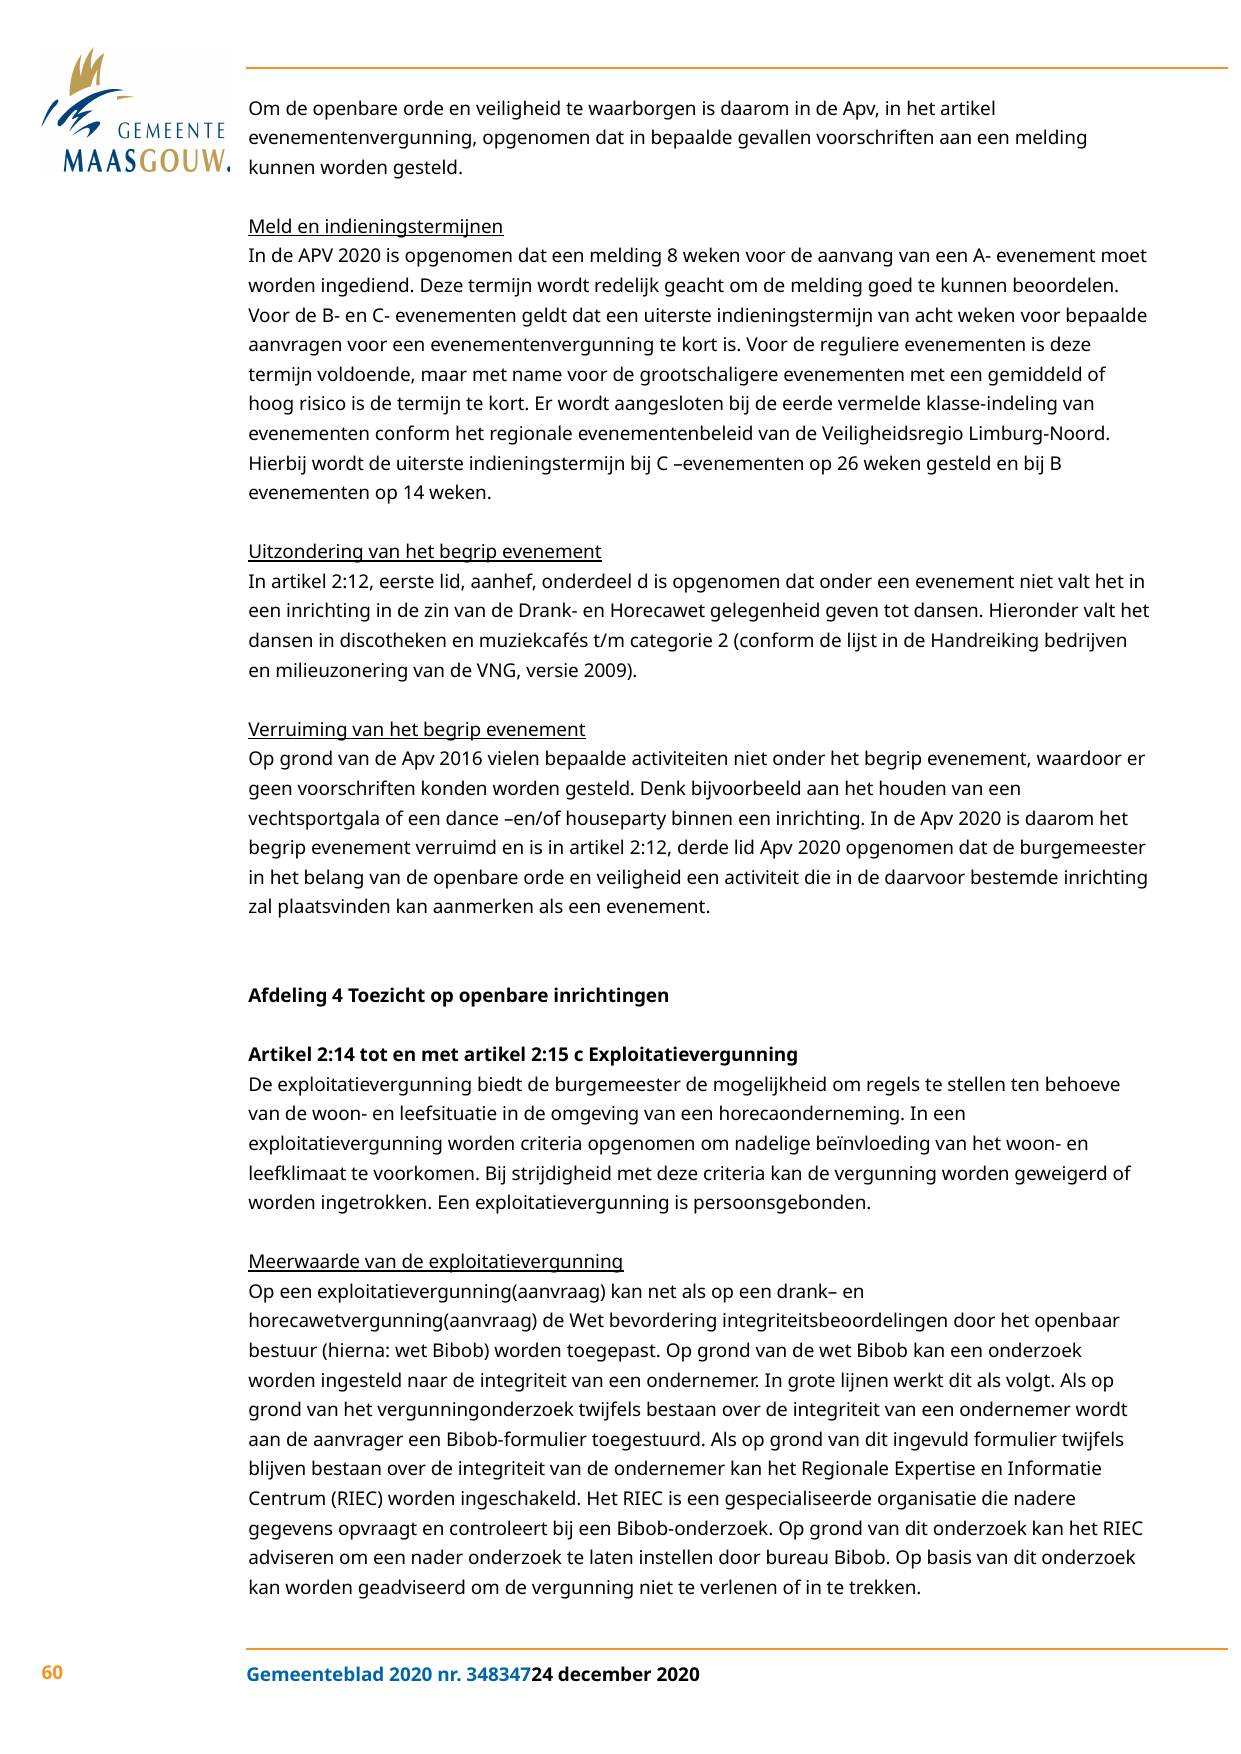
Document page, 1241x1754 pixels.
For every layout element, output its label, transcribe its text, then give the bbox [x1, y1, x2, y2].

text Meld en indieningstermijnen [248, 213, 1152, 239]
text Op een exploitatievergunning(aanvraag) kan net als op een drank– en horecawetvergunning(aanvraag) de Wet bevordering integriteitsbeoordelingen door het openbaar bestuur (hierna: wet Bibob) worden toegepast. Op grond van de wet Bibob kan een onderzoek worden ingesteld naar de integriteit van een ondernemer. In grote lijnen werkt dit als volgt. Als op grond van het vergunningonderzoek twijfels bestaan over de integriteit van een ondernemer wordt aan de aanvrager een Bibob-formulier toegestuurd. Als op grond van dit ingevuld formulier twijfels blijven bestaan over de integriteit van de ondernemer kan het Regionale Expertise en Informatie Centrum (RIEC) worden ingeschakeld. Het RIEC is een gespecialiseerde organisatie die nadere gegevens opvraagt en controleert bij een Bibob-onderzoek. Op grond van dit onderzoek kan het RIEC adviseren om een nader onderzoek te laten instellen door bureau Bibob. Op basis van dit onderzoek kan worden geadviseerd om de vergunning niet te verlenen of in te trekken. [248, 1278, 1152, 1600]
text Afdeling 4 Toezicht op openbare inrichtingen [248, 982, 1152, 1008]
text Verruiming van het begrip evenement [248, 716, 1152, 742]
text De exploitatievergunning biedt de burgemeester de mogelijkheid om regels te stellen ten behoeve van de woon- en leefsituatie in de omgeving van een horecaonderneming. In een exploitatievergunning worden criteria opgenomen om nadelige beïnvloeding van het woon- en leefklimaat te voorkomen. Bij strijdigheid met deze criteria kan de vergunning worden geweigerd of worden ingetrokken. Een exploitatievergunning is persoonsgebonden. [248, 1071, 1152, 1215]
text Om de openbare orde en veiligheid te waarborgen is daarom in de Apv, in het artikel evenementenvergunning, opgenomen dat in bepaalde gevallen voorschriften aan een melding kunnen worden gesteld. [248, 95, 1152, 180]
text In de APV 2020 is opgenomen dat een melding 8 weken voor de aanvang van een A- evenement moet worden ingediend. Deze termijn wordt redelijk geacht om de melding goed te kunnen beoordelen. Voor de B- en C- evenementen geldt dat een uiterste indieningstermijn van acht weken voor bepaalde aanvragen voor een evenementenvergunning te kort is. Voor de reguliere evenementen is deze termijn voldoende, maar met name voor de grootschaligere evenementen met een gemiddeld of hoog risico is de termijn te kort. Er wordt aangesloten bij de eerde vermelde klasse-indeling van evenementen conform het regionale evenementenbeleid van de Veiligheidsregio Limburg-Noord. Hierbij wordt de uiterste indieningstermijn bij C –evenementen op 26 weken gesteld en bij B evenementen op 14 weken. [248, 243, 1152, 505]
text Op grond van de Apv 2016 vielen bepaalde activiteiten niet onder het begrip evenement, waardoor er geen voorschriften konden worden gesteld. Denk bijvoorbeeld aan het houden van een vechtsportgala of een dance –en/of houseparty binnen een inrichting. In de Apv 2020 is daarom het begrip evenement verruimd en is in artikel 2:12, derde lid Apv 2020 opgenomen dat de burgemeester in het belang van de openbare orde en veiligheid een activiteit die in de daarvoor bestemde inrichting zal plaatsvinden kan aanmerken als een evenement. [248, 746, 1152, 919]
text Meerwaarde van de exploitatievergunning [248, 1248, 1152, 1274]
text Uitzondering van het begrip evenement [248, 538, 1152, 564]
text In artikel 2:12, eerste lid, aanhef, onderdeel d is opgenomen dat onder een evenement niet valt het in een inrichting in de zin van de Drank- en Horecawet gelegenheid geven tot dansen. Hieronder valt het dansen in discotheken en muziekcafés t/m categorie 2 (conform de lijst in de Handreiking bedrijven en milieuzonering van de VNG, versie 2009). [248, 568, 1152, 683]
text Artikel 2:14 tot en met artikel 2:15 c Exploitatievergunning [248, 1041, 1152, 1067]
picture [41, 47, 231, 172]
